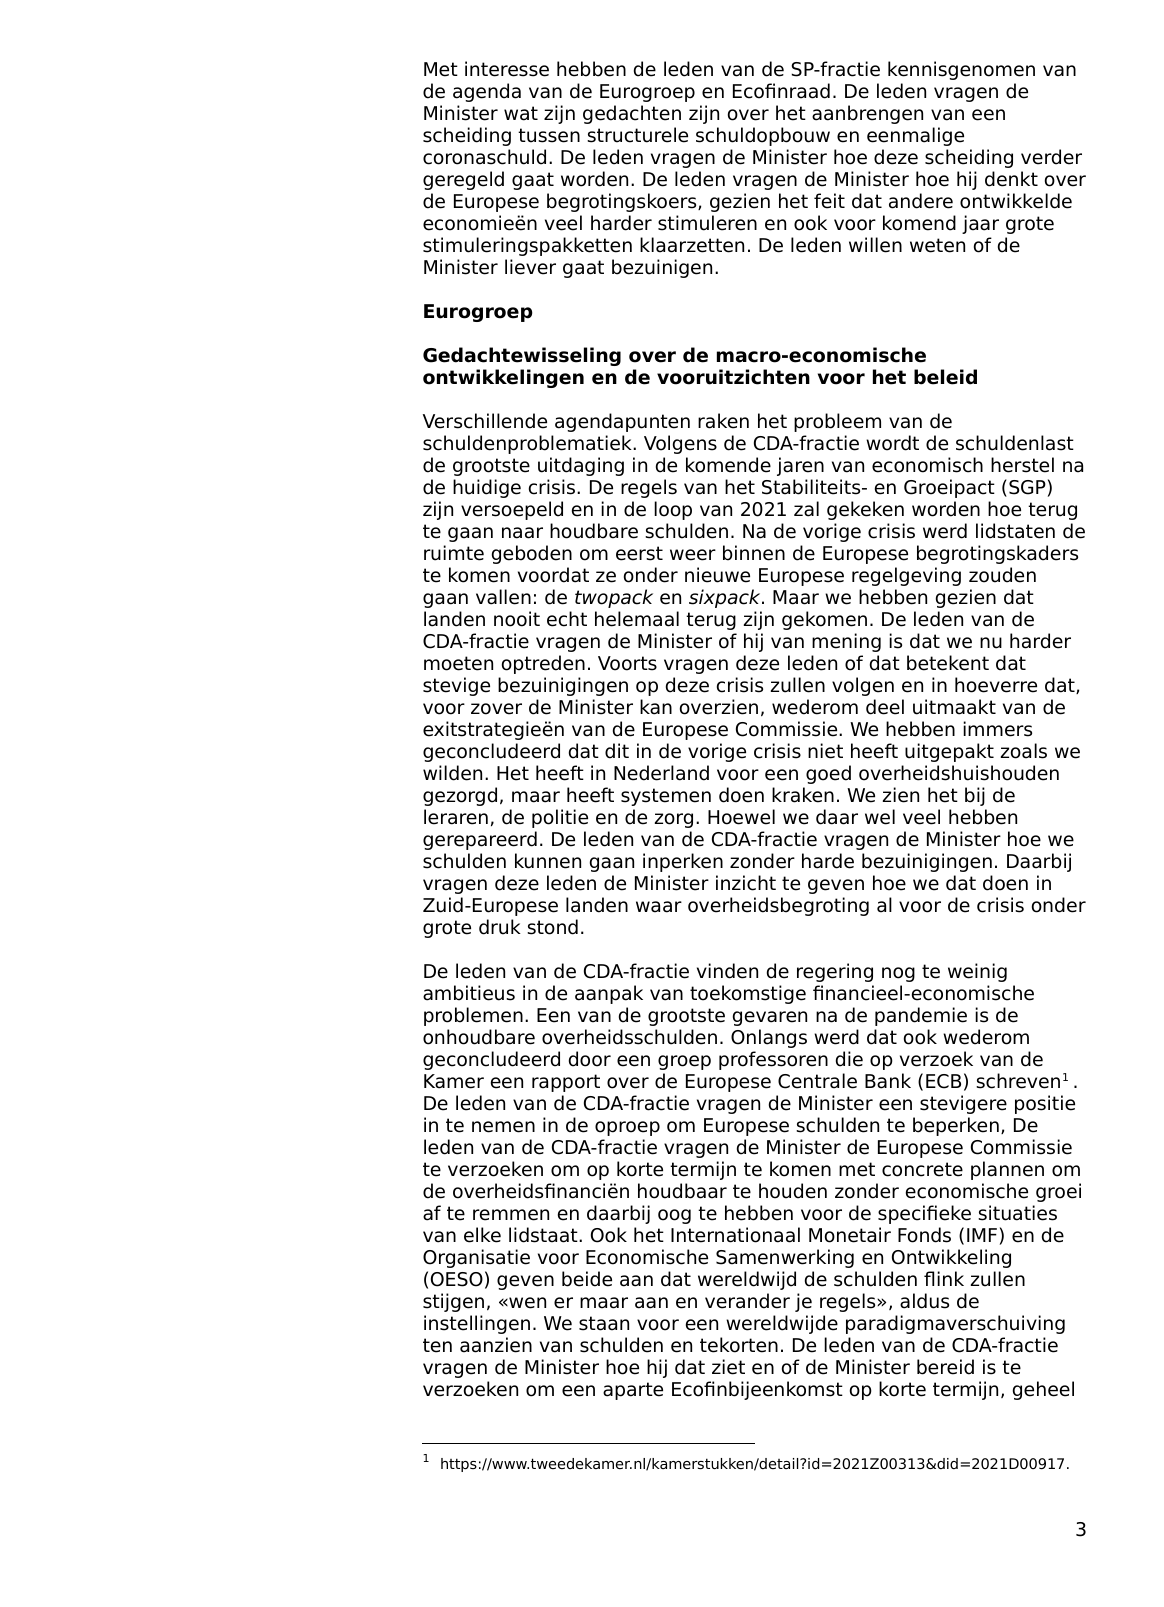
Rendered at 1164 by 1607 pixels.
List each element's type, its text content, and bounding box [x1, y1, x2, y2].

text Met interesse hebben de leden van de SP-fractie kennisgenomen van de agenda van de Eurogroep en Ecofinraad. De leden vragen de Minister wat zijn gedachten zijn over het aanbrengen van een scheiding tussen structurele schuldopbouw en eenmalige coronaschuld. De leden vragen de Minister hoe deze scheiding verder geregeld gaat worden. De leden vragen de Minister hoe hij denkt over de Europese begrotingskoers, gezien het feit dat andere ontwikkelde economieën veel harder stimuleren en ook voor komend jaar grote stimuleringspakketten klaarzetten. De leden willen weten of de Minister liever gaat bezuinigen. [422, 59, 1087, 279]
text https://www.tweedekamer.nl/kamerstukken/detail?id=2021Z00313&did=2021D00917. [422, 1452, 1087, 1474]
text De leden van de CDA-fractie vinden de regering nog te weinig ambitieus in de aanpak van toekomstige financieel-economische problemen. Een van de grootste gevaren na de pandemie is de onhoudbare overheidsschulden. Onlangs werd dat ook wederom geconcludeerd door een groep professoren die op verzoek van de Kamer een rapport over de Europese Centrale Bank (ECB) schreven. De leden van de CDA-fractie vragen de Minister een stevigere positie in te nemen in de oproep om Europese schulden te beperken, De leden van de CDA-fractie vragen de Minister de Europese Commissie te verzoeken om op korte termijn te komen met concrete plannen om de overheidsfinanciën houdbaar te houden zonder economische groei af te remmen en daarbij oog te hebben voor de specifieke situaties van elke lidstaat. Ook het Internationaal Monetair Fonds (IMF) en de Organisatie voor Economische Samenwerking en Ontwikkeling (OESO) geven beide aan dat wereldwijd de schulden flink zullen stijgen, «wen er maar aan en verander je regels», aldus de instellingen. We staan voor een wereldwijde paradigmaverschuiving ten aanzien van schulden en tekorten. De leden van de CDA-fractie vragen de Minister hoe hij dat ziet en of de Minister bereid is te verzoeken om een aparte Ecofinbijeenkomst op korte termijn, geheel [422, 961, 1087, 1401]
subtitle Eurogroep [422, 301, 1087, 323]
text Verschillende agendapunten raken het probleem van de schuldenproblematiek. Volgens de CDA-fractie wordt de schuldenlast de grootste uitdaging in de komende jaren van economisch herstel na de huidige crisis. De regels van het Stabiliteits- en Groeipact (SGP) zijn versoepeld en in de loop van 2021 zal gekeken worden hoe terug te gaan naar houdbare schulden. Na de vorige crisis werd lidstaten de ruimte geboden om eerst weer binnen de Europese begrotingskaders te komen voordat ze onder nieuwe Europese regelgeving zouden gaan vallen: de twopack en sixpack. Maar we hebben gezien dat landen nooit echt helemaal terug zijn gekomen. De leden van de CDA-fractie vragen de Minister of hij van mening is dat we nu harder moeten optreden. Voorts vragen deze leden of dat betekent dat stevige bezuinigingen op deze crisis zullen volgen en in hoeverre dat, voor zover de Minister kan overzien, wederom deel uitmaakt van de exitstrategieën van de Europese Commissie. We hebben immers geconcludeerd dat dit in de vorige crisis niet heeft uitgepakt zoals we wilden. Het heeft in Nederland voor een goed overheidshuishouden gezorgd, maar heeft systemen doen kraken. We zien het bij de leraren, de politie en de zorg. Hoewel we daar wel veel hebben gerepareerd. De leden van de CDA-fractie vragen de Minister hoe we schulden kunnen gaan inperken zonder harde bezuinigingen. Daarbij vragen deze leden de Minister inzicht te geven hoe we dat doen in Zuid-Europese landen waar overheidsbegroting al voor de crisis onder grote druk stond. [422, 411, 1087, 939]
subtitle Gedachtewisseling over de macro-economische ontwikkelingen en de vooruitzichten voor het beleid [422, 345, 1087, 389]
